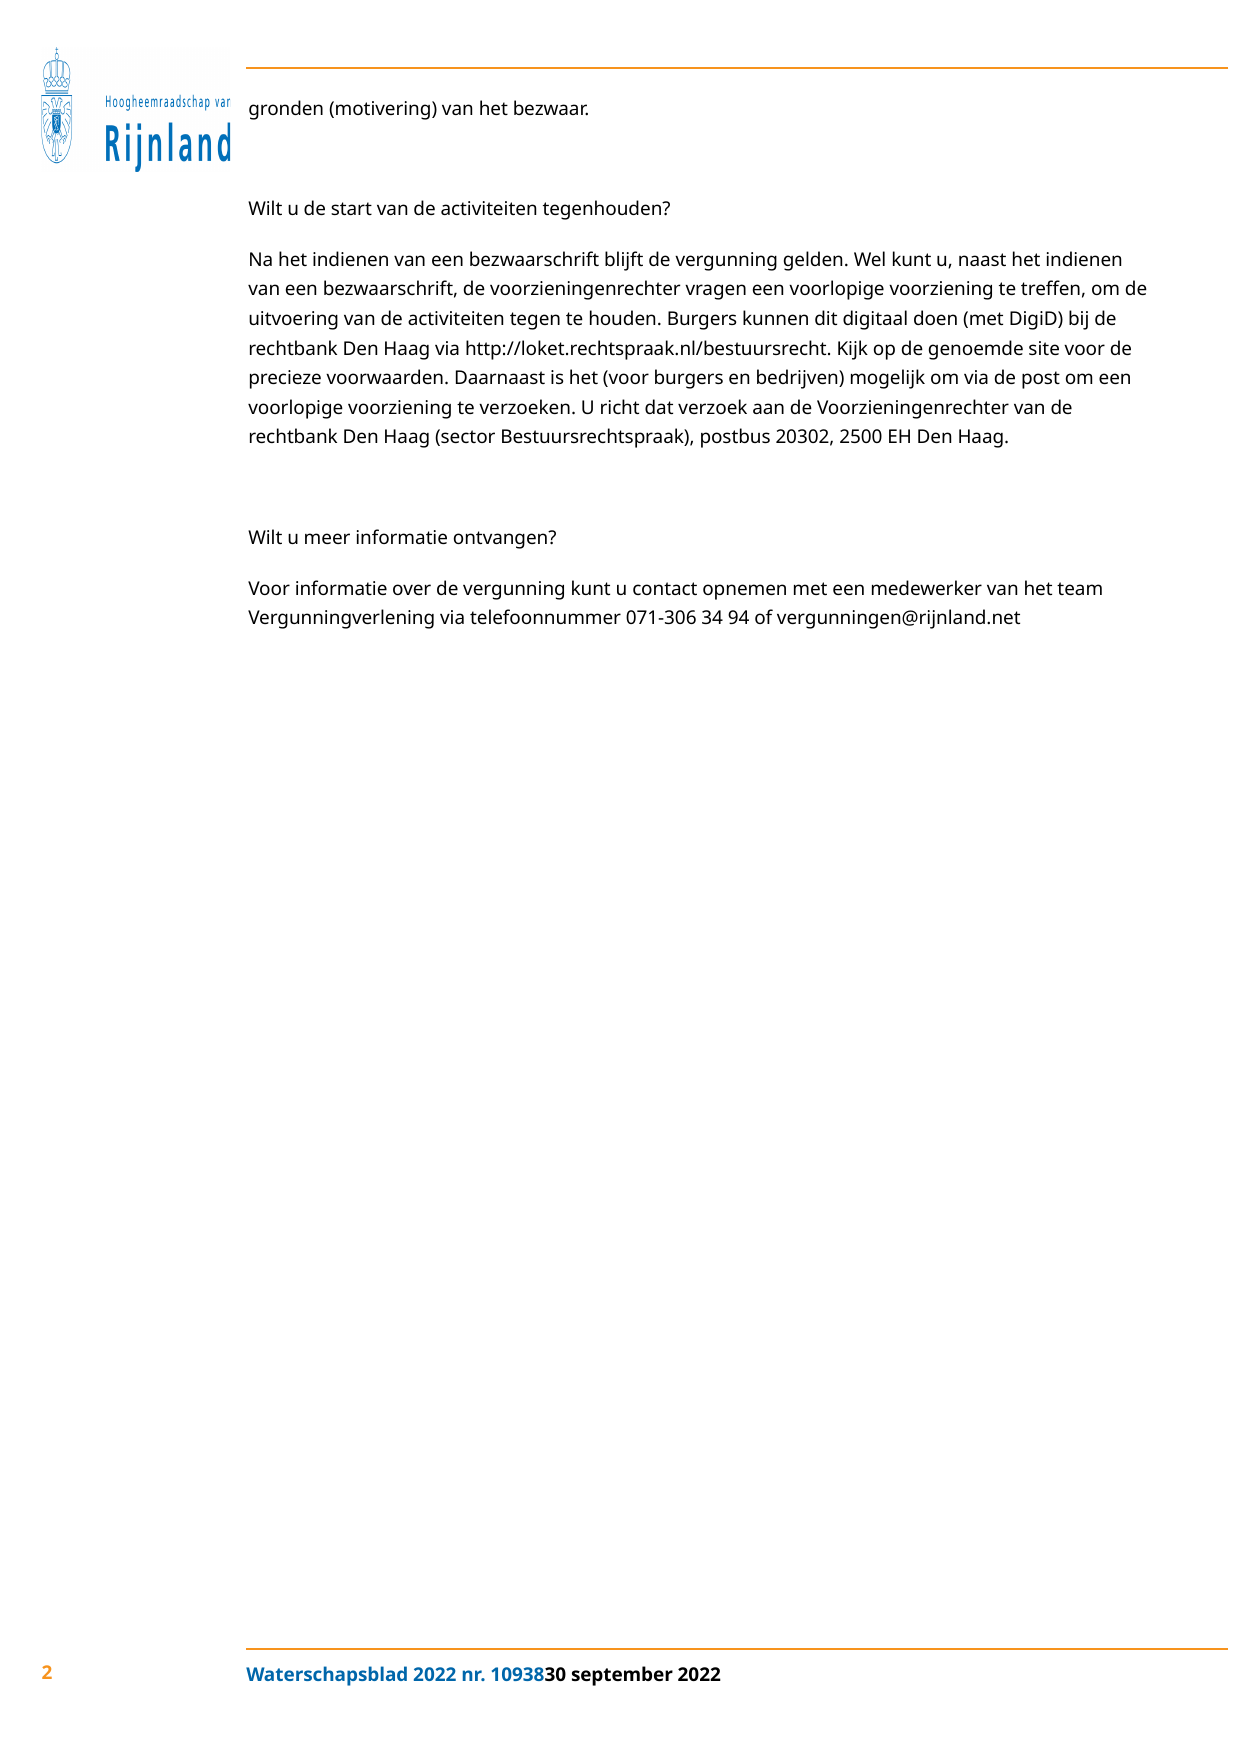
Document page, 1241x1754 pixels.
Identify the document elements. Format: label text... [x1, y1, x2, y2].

text Na het indienen van een bezwaarschrift blijft de vergunning gelden. Wel kunt u, naast het indienen van een bezwaarschrift, de voorzieningenrechter vragen een voorlopige voorziening te treffen, om de uitvoering van de activiteiten tegen te houden. Burgers kunnen dit digitaal doen (met DigiD) bij de rechtbank Den Haag via http://loket.rechtspraak.nl/bestuursrecht. Kijk op de genoemde site voor de precieze voorwaarden. Daarnaast is het (voor burgers en bedrijven) mogelijk om via de post om een voorlopige voorziening te verzoeken. U richt dat verzoek aan de Voorzieningenrechter van de rechtbank Den Haag (sector Bestuursrechtspraak), postbus 20302, 2500 EH Den Haag. [248, 246, 1152, 449]
text Voor informatie over de vergunning kunt u contact opnemen met een medewerker van het team Vergunningverlening via telefoonnummer 071-306 34 94 of vergunningen@rijnland.net [248, 575, 1152, 630]
text Wilt u de start van de activiteiten tegenhouden? [248, 196, 1152, 221]
text gronden (motivering) van het bezwaar. [248, 95, 1152, 121]
picture [41, 47, 231, 172]
text Wilt u meer informatie ontvangen? [248, 524, 1152, 550]
